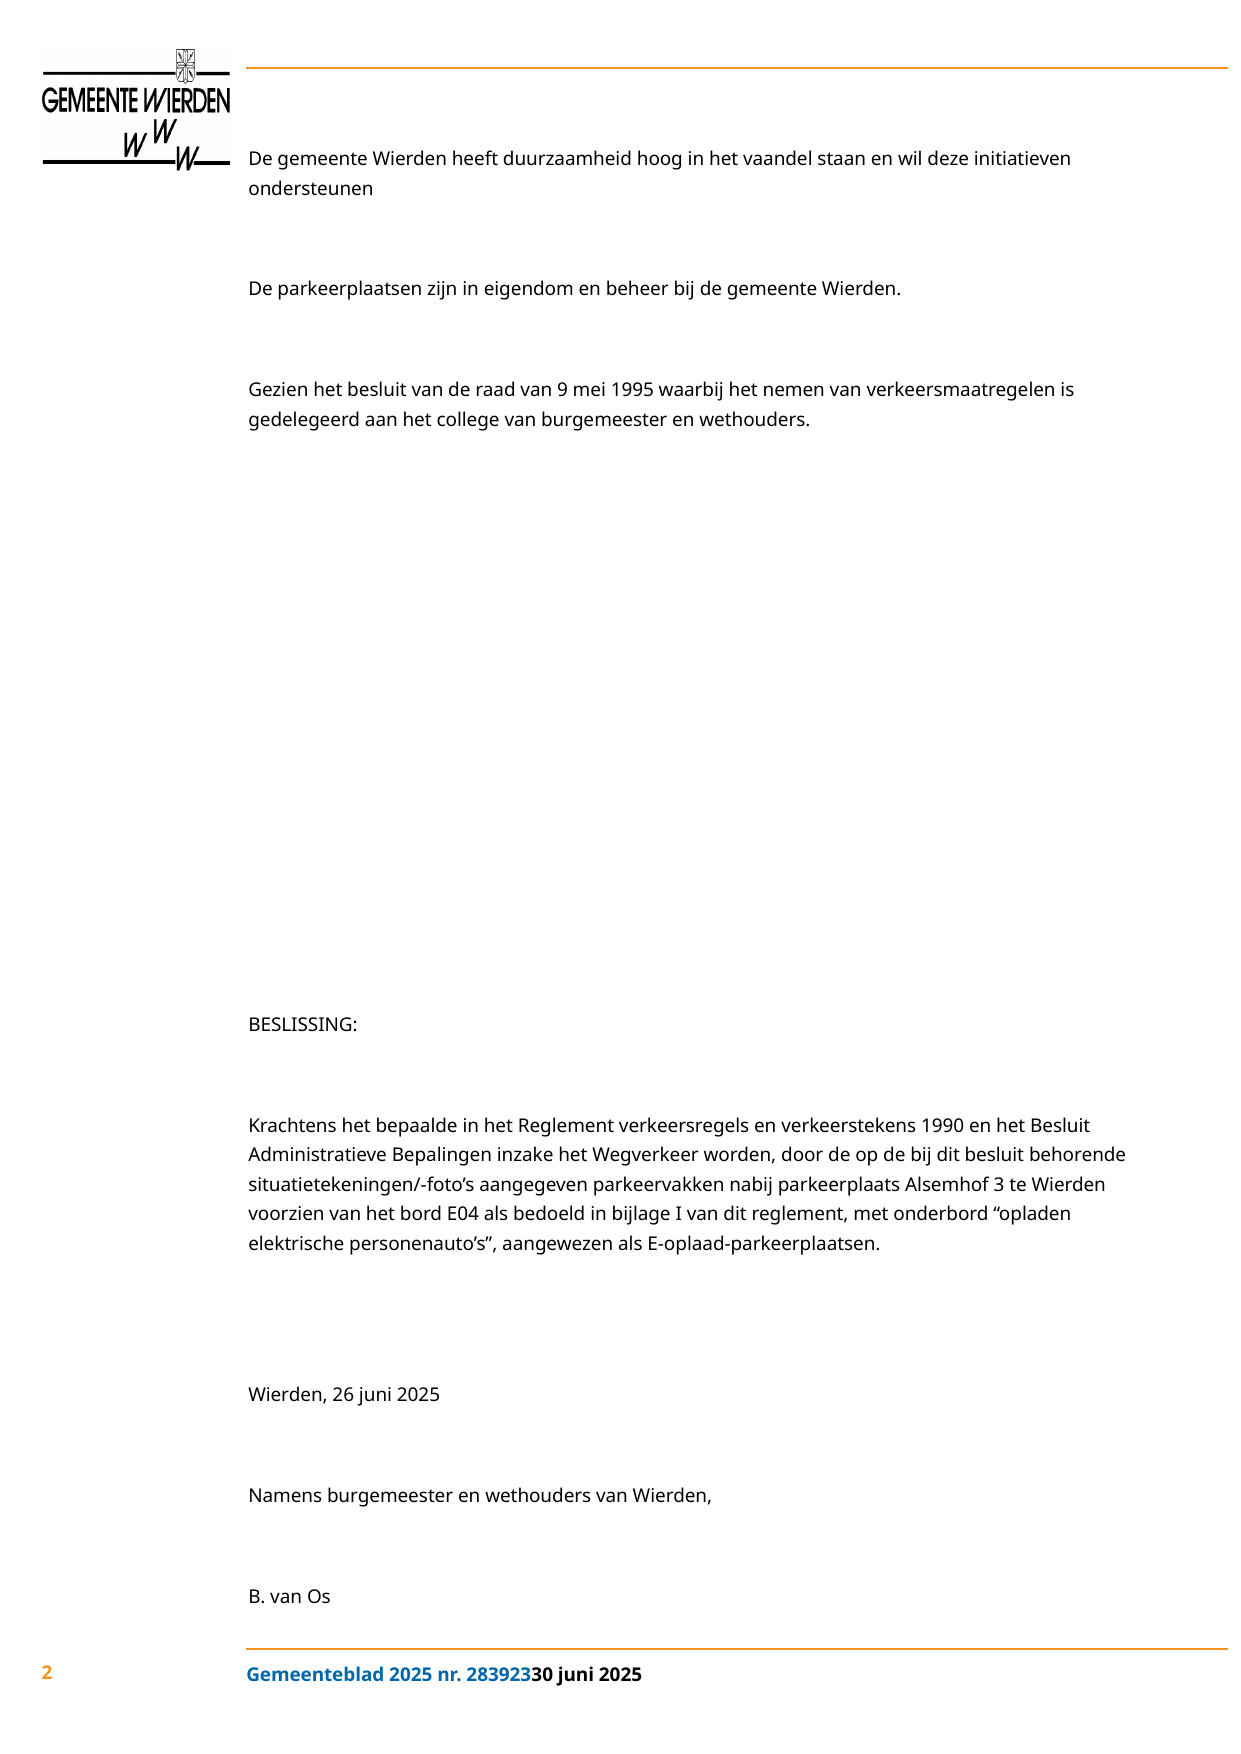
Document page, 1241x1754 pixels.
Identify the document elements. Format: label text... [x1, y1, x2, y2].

text Wierden, 26 juni 2025 [248, 1381, 1152, 1407]
text B. van Os [248, 1583, 1152, 1609]
text Krachtens het bepaalde in het Reglement verkeersregels en verkeerstekens 1990 en het Besluit Administratieve Bepalingen inzake het Wegverkeer worden, door de op de bij dit besluit behorende situatietekeningen/-foto’s aangegeven parkeervakken nabij parkeerplaats Alsemhof 3 te Wierden voorzien van het bord E04 als bedoeld in bijlage I van dit reglement, met onderbord “opladen elektrische personenauto’s”, aangewezen als E-oplaad-parkeerplaatsen. [248, 1112, 1152, 1256]
text Gezien het besluit van de raad van 9 mei 1995 waarbij het nemen van verkeersmaatregelen is gedelegeerd aan het college van burgemeester en wethouders. [248, 376, 1152, 432]
text BESLISSING: [248, 1011, 1152, 1037]
text Namens burgemeester en wethouders van Wierden, [248, 1482, 1152, 1508]
text De gemeente Wierden heeft duurzaamheid hoog in het vaandel staan en wil deze initiatieven ondersteunen [248, 145, 1152, 201]
text De parkeerplaatsen zijn in eigendom en beheer bij de gemeente Wierden. [248, 276, 1152, 301]
picture [41, 47, 231, 172]
